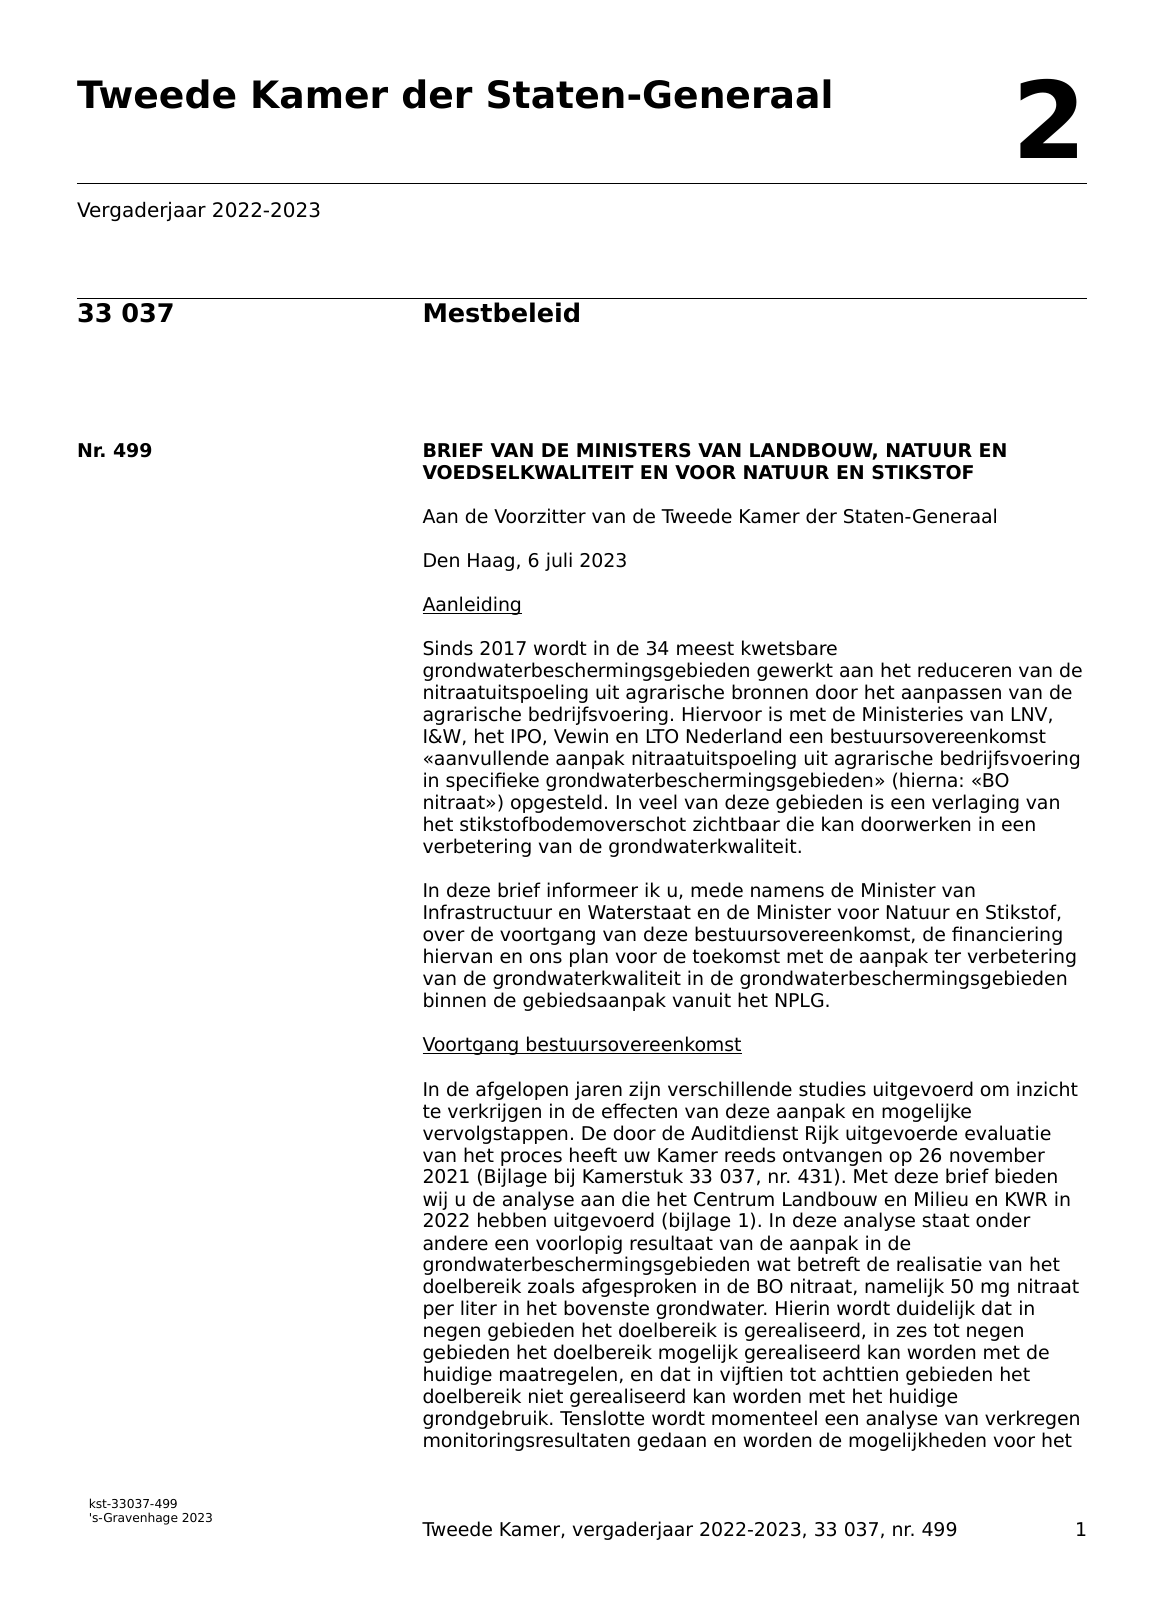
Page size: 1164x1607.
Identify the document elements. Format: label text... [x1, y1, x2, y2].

table_header 2 [886, 59, 1087, 183]
subtitle 33 037 Mestbeleid [77, 299, 1087, 329]
text kst-33037-499 [88, 1497, 323, 1511]
subtitle Aanleiding [422, 594, 1087, 616]
text Sinds 2017 wordt in de 34 meest kwetsbare grondwaterbeschermingsgebieden gewerkt aan het reduceren van de nitraatuitspoeling uit agrarische bronnen door het aanpassen van de agrarische bedrijfsvoering. Hiervoor is met de Ministeries van LNV, I&W, het IPO, Vewin en LTO Nederland een bestuursovereenkomst «aanvullende aanpak nitraatuitspoeling uit agrarische bedrijfsvoering in specifieke grondwaterbeschermingsgebieden» (hierna: «BO nitraat») opgesteld. In veel van deze gebieden is een verlaging van het stikstofbodemoverschot zichtbaar die kan doorwerken in een verbetering van de grondwaterkwaliteit. [422, 638, 1087, 858]
text Aan de Voorzitter van de Tweede Kamer der Staten-Generaal [422, 506, 1087, 528]
text In de afgelopen jaren zijn verschillende studies uitgevoerd om inzicht te verkrijgen in de effecten van deze aanpak en mogelijke vervolgstappen. De door de Auditdienst Rijk uitgevoerde evaluatie van het proces heeft uw Kamer reeds ontvangen op 26 november 2021 (Bijlage bij Kamerstuk 33 037, nr. 431). Met deze brief bieden wij u de analyse aan die het Centrum Landbouw en Milieu en KWR in 2022 hebben uitgevoerd (bijlage 1). In deze analyse staat onder andere een voorlopig resultaat van de aanpak in de grondwaterbeschermingsgebieden wat betreft de realisatie van het doelbereik zoals afgesproken in de BO nitraat, namelijk 50 mg nitraat per liter in het bovenste grondwater. Hierin wordt duidelijk dat in negen gebieden het doelbereik is gerealiseerd, in zes tot negen gebieden het doelbereik mogelijk gerealiseerd kan worden met de huidige maatregelen, en dat in vijftien tot achttien gebieden het doelbereik niet gerealiseerd kan worden met het huidige grondgebruik. Tenslotte wordt momenteel een analyse van verkregen monitoringsresultaten gedaan en worden de mogelijkheden voor het [422, 1078, 1087, 1452]
subtitle Nr. 499 BRIEF VAN DE MINISTERS VAN LANDBOUW, NATUUR EN VOEDSELKWALITEIT EN VOOR NATUUR EN STIKSTOF [77, 440, 1087, 484]
text In deze brief informeer ik u, mede namens de Minister van Infrastructuur en Waterstaat en de Minister voor Natuur en Stikstof, over de voortgang van deze bestuursovereenkomst, de financiering hiervan en ons plan voor de toekomst met de aanpak ter verbetering van de grondwaterkwaliteit in de grondwaterbeschermingsgebieden binnen de gebiedsaanpak vanuit het NPLG. [422, 880, 1087, 1012]
text Den Haag, 6 juli 2023 [422, 550, 1087, 572]
subtitle Voortgang bestuursovereenkomst [422, 1034, 1087, 1056]
text 's-Gravenhage 2023 [88, 1511, 323, 1525]
table_cell Vergaderjaar 2022-2023 [77, 184, 1087, 298]
table_header Tweede Kamer der Staten-Generaal [77, 59, 886, 183]
